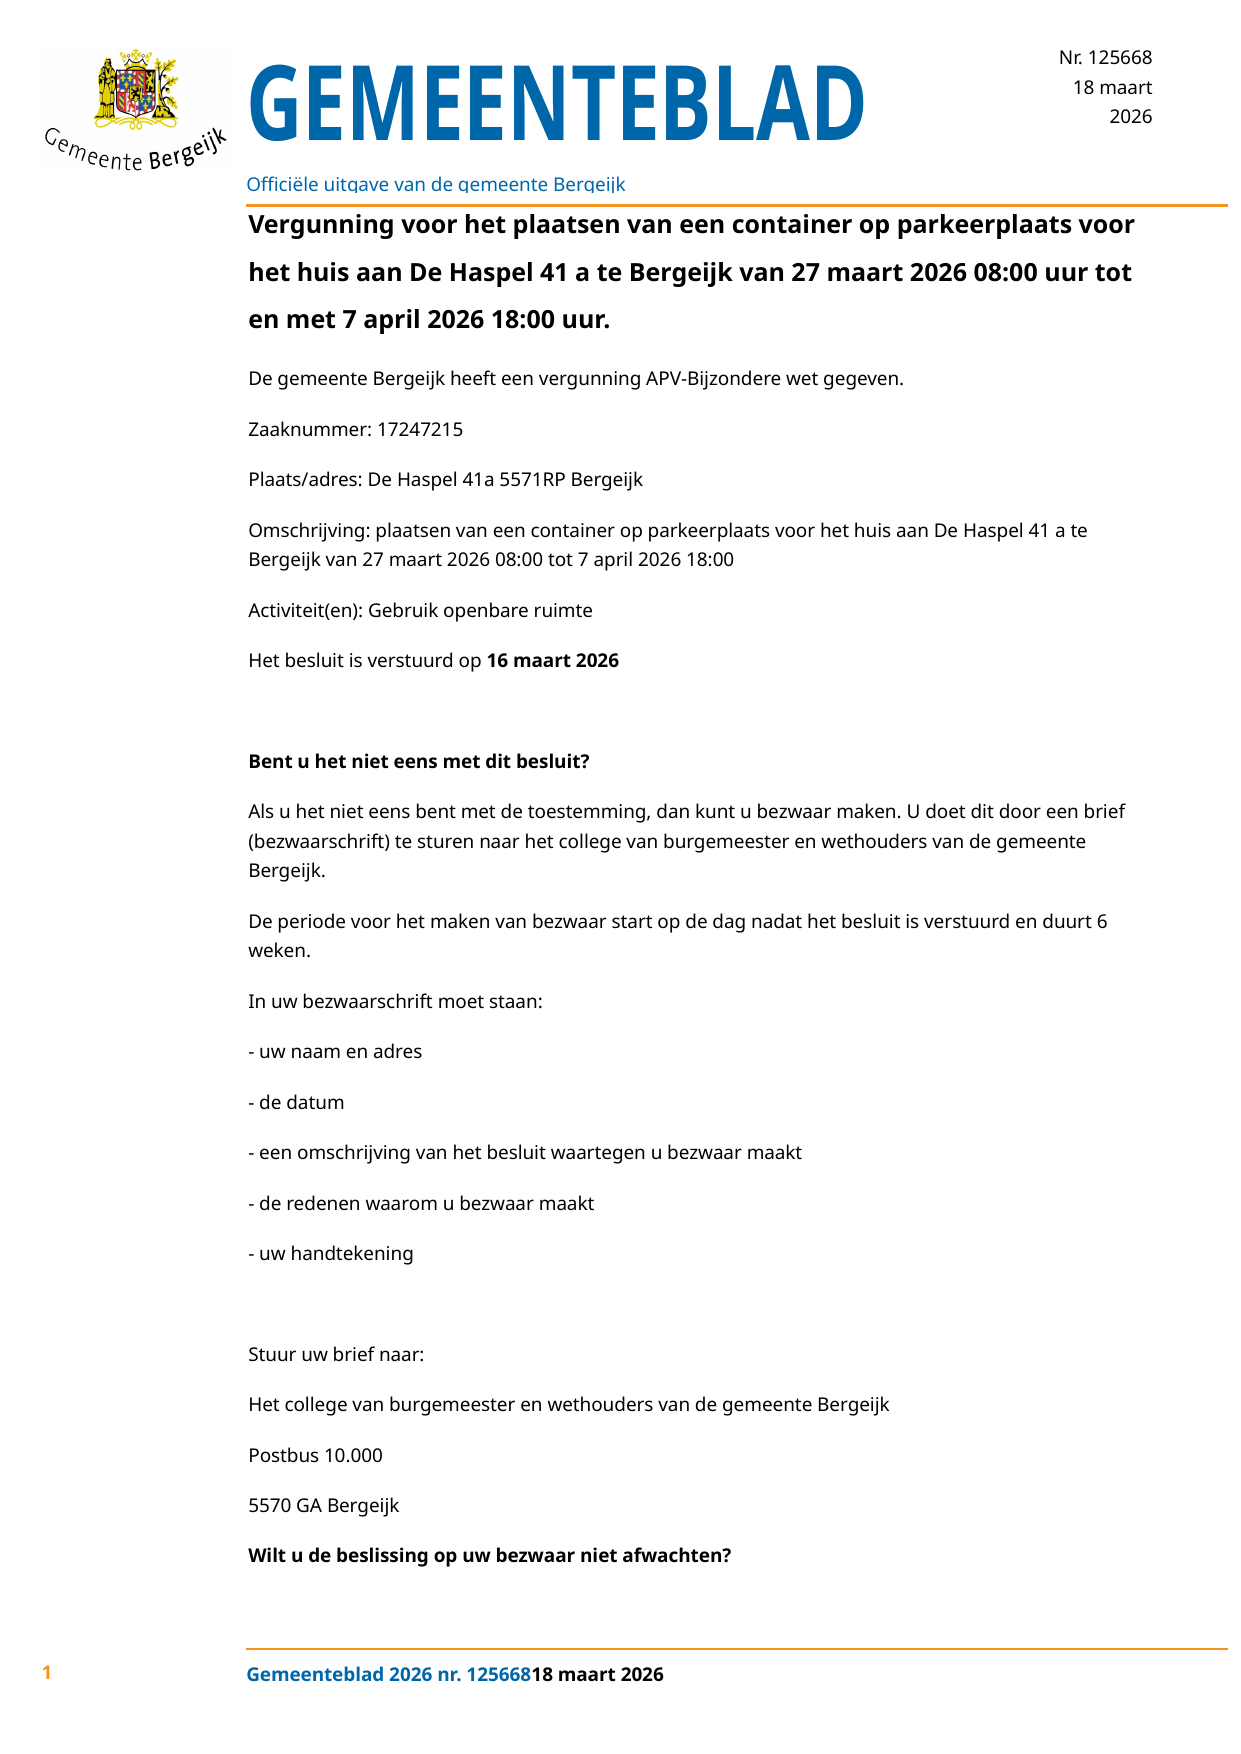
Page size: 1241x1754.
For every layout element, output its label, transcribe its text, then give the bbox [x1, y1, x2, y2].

text - uw naam en adres [248, 1038, 1152, 1064]
text Stuur uw brief naar: [248, 1341, 1152, 1367]
text Het besluit is verstuurd op 16 maart 2026 [248, 647, 1152, 673]
text Plaats/adres: De Haspel 41a 5571RP Bergeijk [248, 466, 1152, 492]
text - de datum [248, 1089, 1152, 1114]
text Zaaknummer: 17247215 [248, 416, 1152, 442]
text Bent u het niet eens met dit besluit? [248, 748, 1152, 774]
text Wilt u de beslissing op uw bezwaar niet afwachten? [248, 1543, 1152, 1568]
picture [41, 47, 231, 172]
text Vergunning voor het plaatsen van een container op parkeerplaats voor het huis aan De Haspel 41 a te Bergeijk van 27 maart 2026 08:00 uur tot en met 7 april 2026 18:00 uur. [248, 207, 1152, 336]
text De gemeente Bergeijk heeft een vergunning APV-Bijzondere wet gegeven. [248, 366, 1152, 391]
text Omschrijving: plaatsen van een container op parkeerplaats voor het huis aan De Haspel 41 a te Bergeijk van 27 maart 2026 08:00 tot 7 april 2026 18:00 [248, 517, 1152, 572]
text Het college van burgemeester en wethouders van de gemeente Bergeijk [248, 1391, 1152, 1417]
text 5570 GA Bergeijk [248, 1492, 1152, 1518]
text - een omschrijving van het besluit waartegen u bezwaar maakt [248, 1139, 1152, 1165]
text - de redenen waarom u bezwaar maakt [248, 1190, 1152, 1215]
text Als u het niet eens bent met de toestemming, dan kunt u bezwaar maken. U doet dit door een brief (bezwaarschrift) te sturen naar het college van burgemeester en wethouders van de gemeente Bergeijk. [248, 798, 1152, 883]
text De periode voor het maken van bezwaar start op de dag nadat het besluit is verstuurd en duurt 6 weken. [248, 908, 1152, 963]
text Postbus 10.000 [248, 1442, 1152, 1467]
text In uw bezwaarschrift moet staan: [248, 988, 1152, 1014]
text - uw handtekening [248, 1240, 1152, 1266]
text Activiteit(en): Gebruik openbare ruimte [248, 597, 1152, 622]
